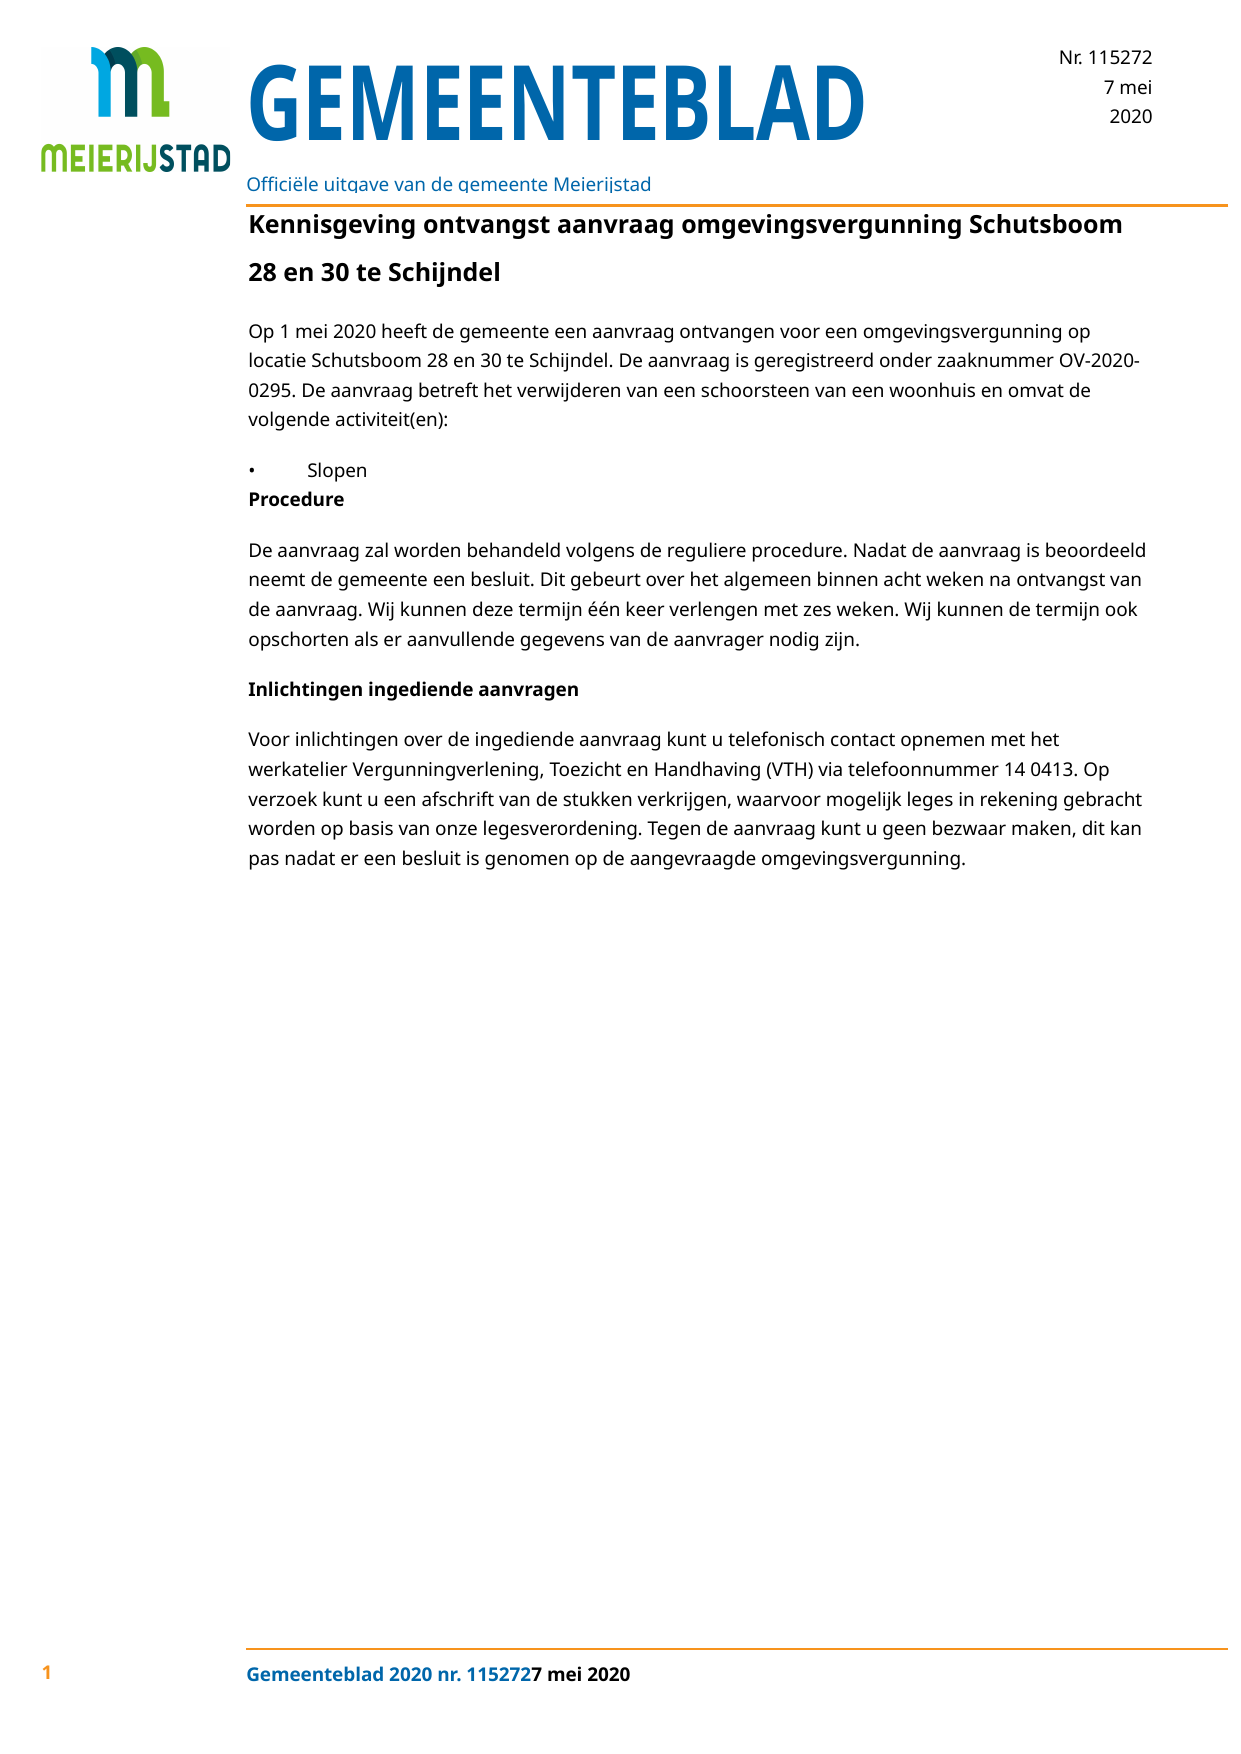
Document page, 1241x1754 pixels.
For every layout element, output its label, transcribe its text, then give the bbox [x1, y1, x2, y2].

picture [41, 47, 231, 172]
text Voor inlichtingen over de ingediende aanvraag kunt u telefonisch contact opnemen met het werkatelier Vergunningverlening, Toezicht en Handhaving (VTH) via telefoonnummer 14 0413. Op verzoek kunt u een afschrift van de stukken verkrijgen, waarvoor mogelijk leges in rekening gebracht worden op basis van onze legesverordening. Tegen de aanvraag kunt u geen bezwaar maken, dit kan pas nadat er een besluit is genomen op de aangevraagde omgevingsvergunning. [248, 727, 1152, 871]
text Inlichtingen ingediende aanvragen [248, 676, 1152, 702]
text Kennisgeving ontvangst aanvraag omgevingsvergunning Schutsboom 28 en 30 te Schijndel [248, 207, 1152, 288]
text Procedure [248, 487, 1152, 512]
list Slopen [248, 457, 1152, 483]
text Op 1 mei 2020 heeft de gemeente een aanvraag ontvangen voor een omgevingsvergunning op locatie Schutsboom 28 en 30 te Schijndel. De aanvraag is geregistreerd onder zaaknummer OV-2020-0295. De aanvraag betreft het verwijderen van een schoorsteen van een woonhuis en omvat de volgende activiteit(en): [248, 318, 1152, 432]
text De aanvraag zal worden behandeld volgens de reguliere procedure. Nadat de aanvraag is beoordeeld neemt de gemeente een besluit. Dit gebeurt over het algemeen binnen acht weken na ontvangst van de aanvraag. Wij kunnen deze termijn één keer verlengen met zes weken. Wij kunnen de termijn ook opschorten als er aanvullende gegevens van de aanvrager nodig zijn. [248, 537, 1152, 652]
